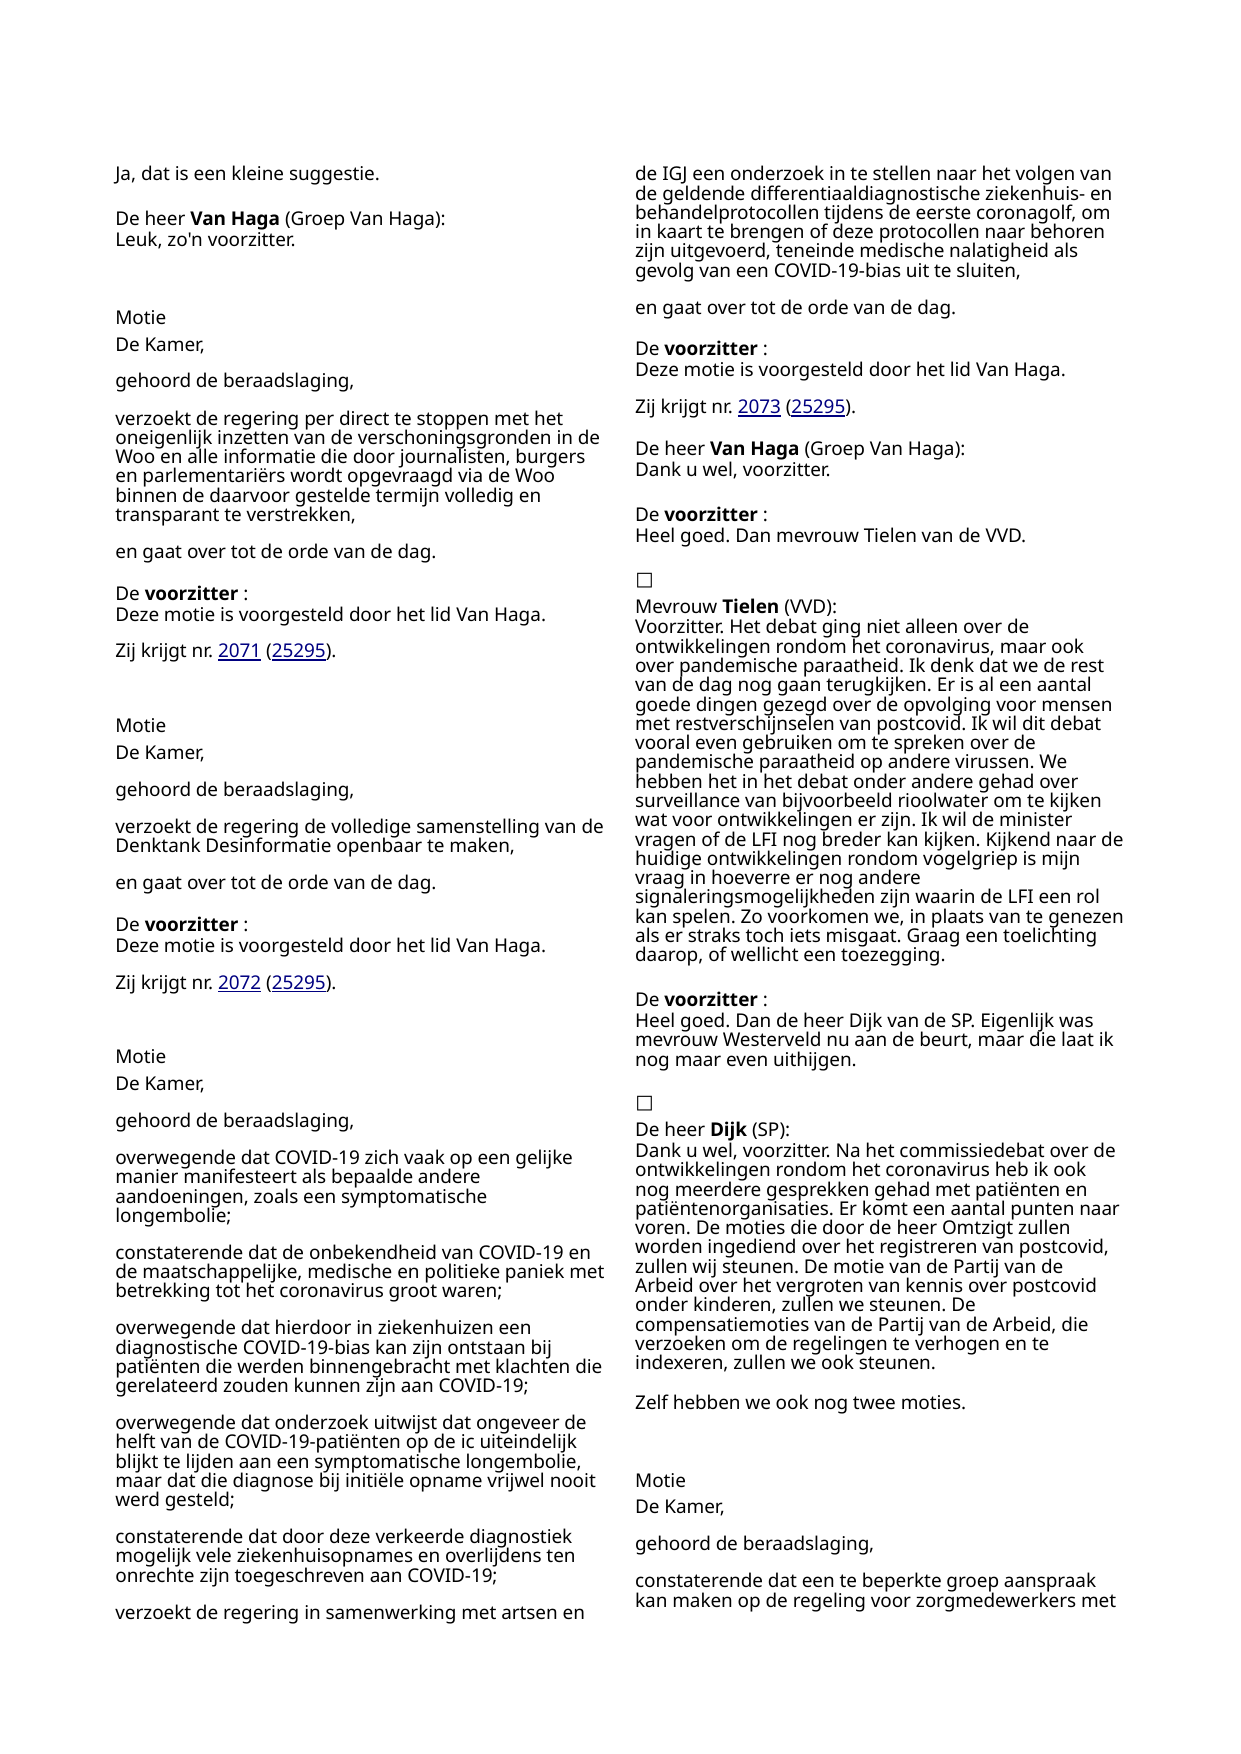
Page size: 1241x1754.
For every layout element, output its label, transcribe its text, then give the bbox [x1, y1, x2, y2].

text Mevrouw Tielen (VVD): [635, 593, 1125, 618]
text De voorzitter : [635, 501, 1125, 527]
text verzoekt de regering in samenwerking met artsen en [115, 1604, 605, 1623]
text gehoord de beraadslaging, [635, 1535, 1125, 1555]
text De heer Dijk (SP): [635, 1116, 1125, 1142]
text Dank u wel, voorzitter. [635, 461, 1125, 480]
text gehoord de beraadslaging, [115, 781, 605, 800]
text verzoekt de regering de volledige samenstelling van de Denktank Desinformatie openbaar te maken, [115, 818, 605, 856]
text Leuk, zo'n voorzitter. [115, 231, 605, 250]
text De Kamer, [115, 1075, 605, 1094]
text De voorzitter : [635, 336, 1125, 361]
text Heel goed. Dan de heer Dijk van de SP. Eigenlijk was mevrouw Westerveld nu aan de beurt, maar die laat ik nog maar even uithijgen. [635, 1012, 1125, 1070]
text gehoord de beraadslaging, [115, 372, 605, 392]
text constaterende dat de onbekendheid van COVID-19 en de maatschappelijke, medische en politieke paniek met betrekking tot het coronavirus groot waren; [115, 1244, 605, 1302]
text De voorzitter : [115, 911, 605, 937]
text De voorzitter : [115, 580, 605, 606]
text Motie [115, 304, 605, 329]
text Voorzitter. Het debat ging niet alleen over de ontwikkelingen rondom het coronavirus, maar ook over pandemische paraatheid. Ik denk dat we de rest van de dag nog gaan terugkijken. Er is al een aantal goede dingen gezegd over de opvolging voor mensen met restverschijnselen van postcovid. Ik wil dit debat vooral even gebruiken om te spreken over de pandemische paraatheid op andere virussen. We hebben het in het debat onder andere gehad over surveillance van bijvoorbeeld rioolwater om te kijken wat voor ontwikkelingen er zijn. Ik wil de minister vragen of de LFI nog breder kan kijken. Kijkend naar de huidige ontwikkelingen rondom vogelgriep is mijn vraag in hoeverre er nog andere signaleringsmogelijkheden zijn waarin de LFI een rol kan spelen. Zo voorkomen we, in plaats van te genezen als er straks toch iets misgaat. Graag een toelichting daarop, of wellicht een toezegging. [635, 618, 1125, 965]
text ⬜ [635, 1091, 1125, 1116]
text constaterende dat een te beperkte groep aanspraak kan maken op de regeling voor zorgmedewerkers met [635, 1572, 1125, 1611]
text Zij krijgt nr. 2073 (25295). [635, 398, 1125, 418]
text Motie [115, 1043, 605, 1069]
text overwegende dat hierdoor in ziekenhuizen een diagnostische COVID-19-bias kan zijn ontstaan bij patiënten die werden binnengebracht met klachten die gerelateerd zouden kunnen zijn aan COVID-19; [115, 1319, 605, 1396]
text Zij krijgt nr. 2071 (25295). [115, 642, 605, 662]
text Deze motie is voorgesteld door het lid Van Haga. [115, 606, 605, 625]
text gehoord de beraadslaging, [115, 1112, 605, 1131]
text de IGJ een onderzoek in te stellen naar het volgen van de geldende differentiaaldiagnostische ziekenhuis- en behandelprotocollen tijdens de eerste coronagolf, om in kaart te brengen of deze protocollen naar behoren zijn uitgevoerd, teneinde medische nalatigheid als gevolg van een COVID-19-bias uit te sluiten, [635, 165, 1125, 281]
text ⬜ [635, 567, 1125, 593]
text constaterende dat door deze verkeerde diagnostiek mogelijk vele ziekenhuisopnames en overlijdens ten onrechte zijn toegeschreven aan COVID-19; [115, 1528, 605, 1586]
text Zij krijgt nr. 2072 (25295). [115, 974, 605, 993]
text Motie [635, 1467, 1125, 1492]
text De Kamer, [115, 336, 605, 355]
text Deze motie is voorgesteld door het lid Van Haga. [635, 361, 1125, 381]
text De heer Van Haga (Groep Van Haga): [115, 205, 605, 231]
text De Kamer, [115, 744, 605, 763]
text overwegende dat onderzoek uitwijst dat ongeveer de helft van de COVID-19-patiënten op de ic uiteindelijk blijkt te lijden aan een symptomatische longembolie, maar dat die diagnose bij initiële opname vrijwel nooit werd gesteld; [115, 1414, 605, 1511]
text Ja, dat is een kleine suggestie. [115, 165, 605, 184]
text overwegende dat COVID-19 zich vaak op een gelijke manier manifesteert als bepaalde andere aandoeningen, zoals een symptomatische longembolie; [115, 1149, 605, 1226]
text en gaat over tot de orde van de dag. [115, 543, 605, 562]
text Dank u wel, voorzitter. Na het commissiedebat over de ontwikkelingen rondom het coronavirus heb ik ook nog meerdere gesprekken gehad met patiënten en patiëntenorganisaties. Er komt een aantal punten naar voren. De moties die door de heer Omtzigt zullen worden ingediend over het registreren van postcovid, zullen wij steunen. De motie van de Partij van de Arbeid over het vergroten van kennis over postcovid onder kinderen, zullen we steunen. De compensatiemoties van de Partij van de Arbeid, die verzoeken om de regelingen te verhogen en te indexeren, zullen we ook steunen. [635, 1142, 1125, 1373]
text en gaat over tot de orde van de dag. [635, 299, 1125, 318]
text De heer Van Haga (Groep Van Haga): [635, 435, 1125, 461]
text Motie [115, 712, 605, 738]
text De voorzitter : [635, 986, 1125, 1012]
text Deze motie is voorgesteld door het lid Van Haga. [115, 937, 605, 956]
text verzoekt de regering per direct te stoppen met het oneigenlijk inzetten van de verschoningsgronden in de Woo en alle informatie die door journalisten, burgers en parlementariërs wordt opgevraagd via de Woo binnen de daarvoor gestelde termijn volledig en transparant te verstrekken, [115, 409, 605, 525]
text en gaat over tot de orde van de dag. [115, 874, 605, 893]
text Zelf hebben we ook nog twee moties. [635, 1394, 1125, 1413]
text Heel goed. Dan mevrouw Tielen van de VVD. [635, 527, 1125, 546]
text De Kamer, [635, 1498, 1125, 1518]
